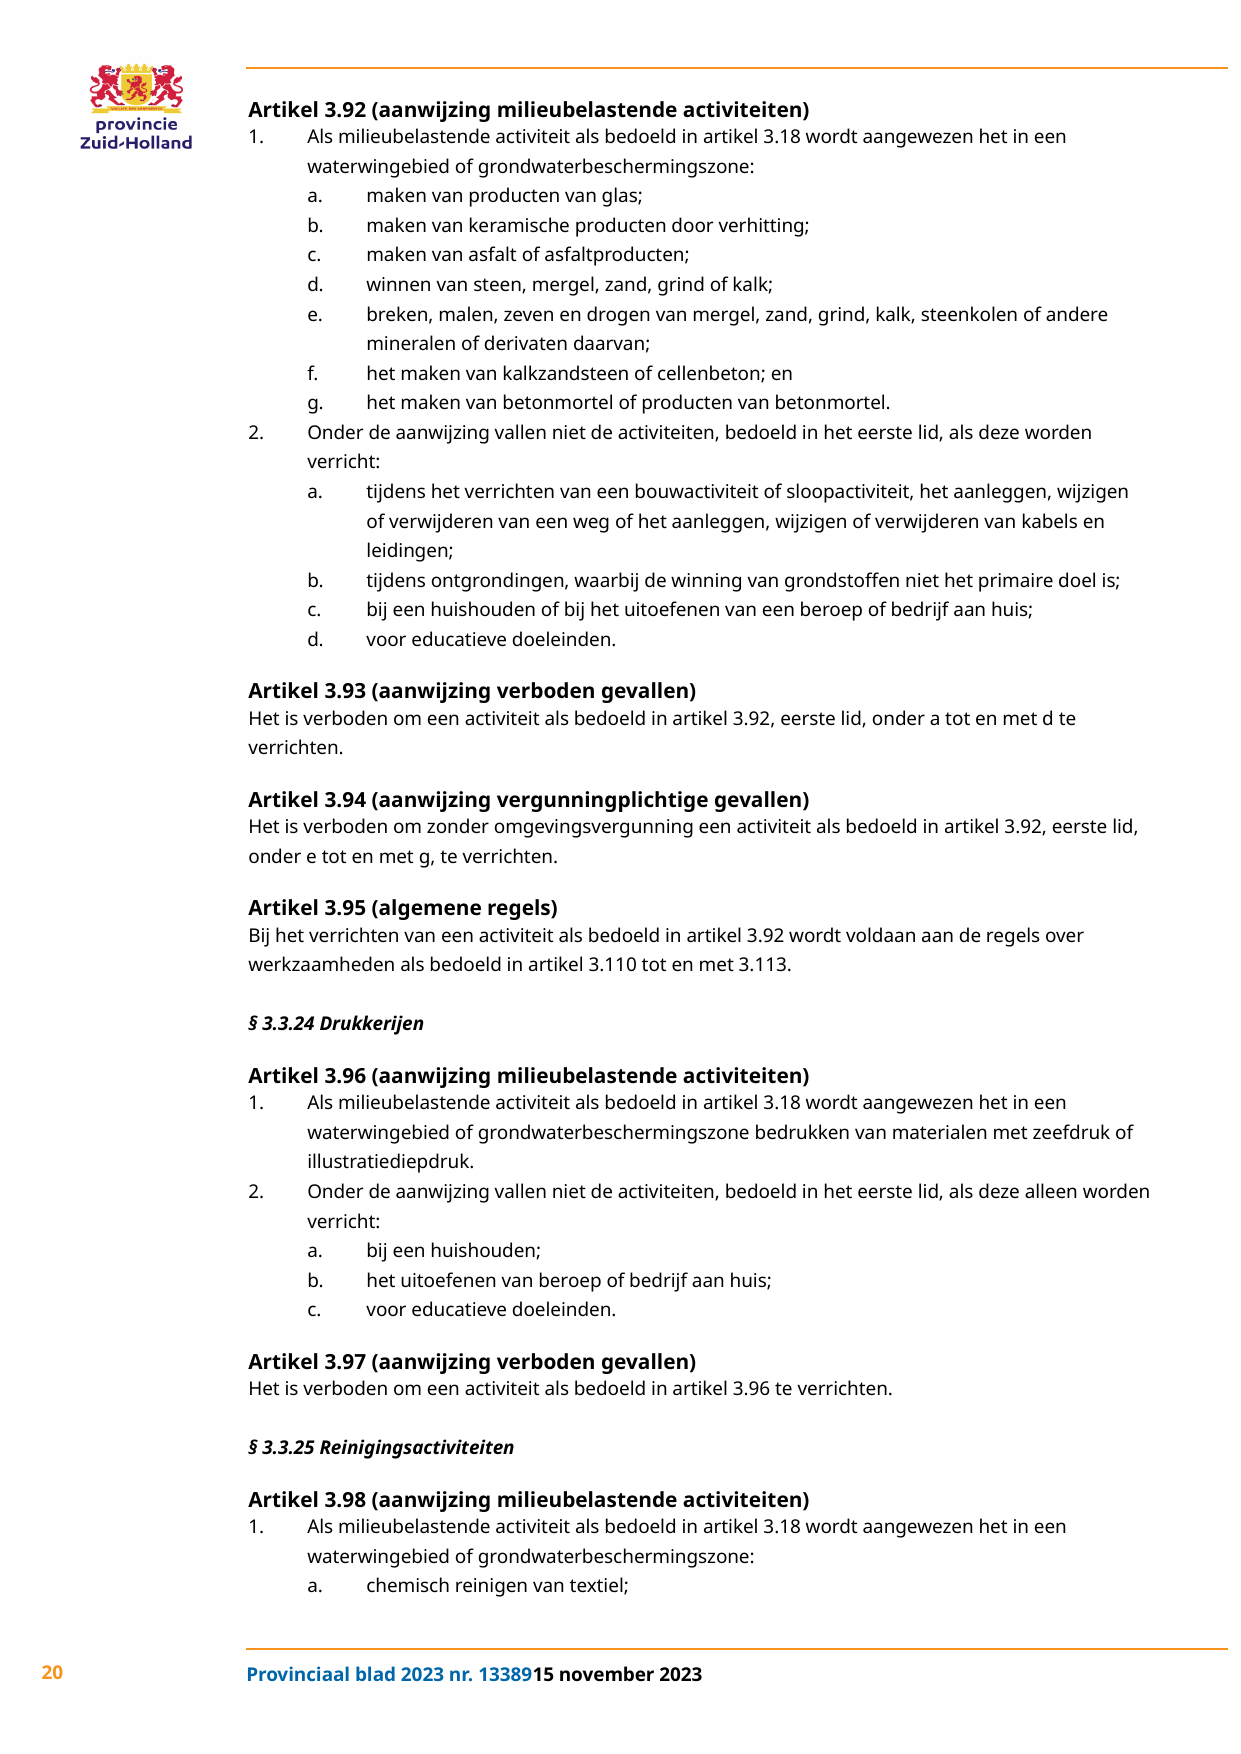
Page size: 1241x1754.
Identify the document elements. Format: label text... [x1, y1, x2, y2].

list winnen van steen, mergel, zand, grind of kalk; [307, 271, 1152, 297]
list Als milieubelastende activiteit als bedoeld in artikel 3.18 wordt aangewezen het in een waterwingebied of grondwaterbeschermingszone: [248, 1513, 1152, 1569]
text Artikel 3.93 (aanwijzing verboden gevallen) [248, 677, 1152, 705]
list tijdens het verrichten van een bouwactiviteit of sloopactiviteit, het aanleggen, wijzigen of verwijderen van een weg of het aanleggen, wijzigen of verwijderen van kabels en leidingen; [307, 478, 1152, 563]
text Het is verboden om zonder omgevingsvergunning een activiteit als bedoeld in artikel 3.92, eerste lid, onder e tot en met g, te verrichten. [248, 813, 1152, 869]
text Bij het verrichten van een activiteit als bedoeld in artikel 3.92 wordt voldaan aan de regels over werkzaamheden als bedoeld in artikel 3.110 tot en met 3.113. [248, 922, 1152, 977]
list het maken van betonmortel of producten van betonmortel. [307, 389, 1152, 415]
list bij een huishouden; [307, 1237, 1152, 1263]
text Artikel 3.98 (aanwijzing milieubelastende activiteiten) [248, 1485, 1152, 1513]
list maken van producten van glas; [307, 182, 1152, 208]
list maken van asfalt of asfaltproducten; [307, 242, 1152, 267]
text Artikel 3.97 (aanwijzing verboden gevallen) [248, 1347, 1152, 1375]
list Onder de aanwijzing vallen niet de activiteiten, bedoeld in het eerste lid, als deze alleen worden verricht: [248, 1178, 1152, 1233]
text Artikel 3.92 (aanwijzing milieubelastende activiteiten) [248, 95, 1152, 123]
list maken van keramische producten door verhitting; [307, 212, 1152, 238]
list het maken van kalkzandsteen of cellenbeton; en [307, 360, 1152, 386]
list Onder de aanwijzing vallen niet de activiteiten, bedoeld in het eerste lid, als deze worden verricht: [248, 419, 1152, 474]
list chemisch reinigen van textiel; [307, 1573, 1152, 1598]
text Het is verboden om een activiteit als bedoeld in artikel 3.92, eerste lid, onder a tot en met d te verrichten. [248, 705, 1152, 760]
text Het is verboden om een activiteit als bedoeld in artikel 3.96 te verrichten. [248, 1375, 1152, 1401]
text Artikel 3.96 (aanwijzing milieubelastende activiteiten) [248, 1061, 1152, 1089]
list Als milieubelastende activiteit als bedoeld in artikel 3.18 wordt aangewezen het in een waterwingebied of grondwaterbeschermingszone: [248, 123, 1152, 178]
text Artikel 3.94 (aanwijzing vergunningplichtige gevallen) [248, 785, 1152, 813]
picture [41, 47, 231, 172]
list breken, malen, zeven en drogen van mergel, zand, grind, kalk, steenkolen of andere mineralen of derivaten daarvan; [307, 301, 1152, 356]
text Artikel 3.95 (algemene regels) [248, 893, 1152, 922]
list voor educatieve doeleinden. [307, 626, 1152, 652]
list het uitoefenen van beroep of bedrijf aan huis; [307, 1267, 1152, 1293]
text § 3.3.25 Reinigingsactiviteiten [248, 1434, 1152, 1460]
text § 3.3.24 Drukkerijen [248, 1011, 1152, 1036]
list bij een huishouden of bij het uitoefenen van een beroep of bedrijf aan huis; [307, 597, 1152, 622]
list voor educatieve doeleinden. [307, 1297, 1152, 1322]
list tijdens ontgrondingen, waarbij de winning van grondstoffen niet het primaire doel is; [307, 567, 1152, 593]
list Als milieubelastende activiteit als bedoeld in artikel 3.18 wordt aangewezen het in een waterwingebied of grondwaterbeschermingszone bedrukken van materialen met zeefdruk of illustratiediepdruk. [248, 1089, 1152, 1174]
